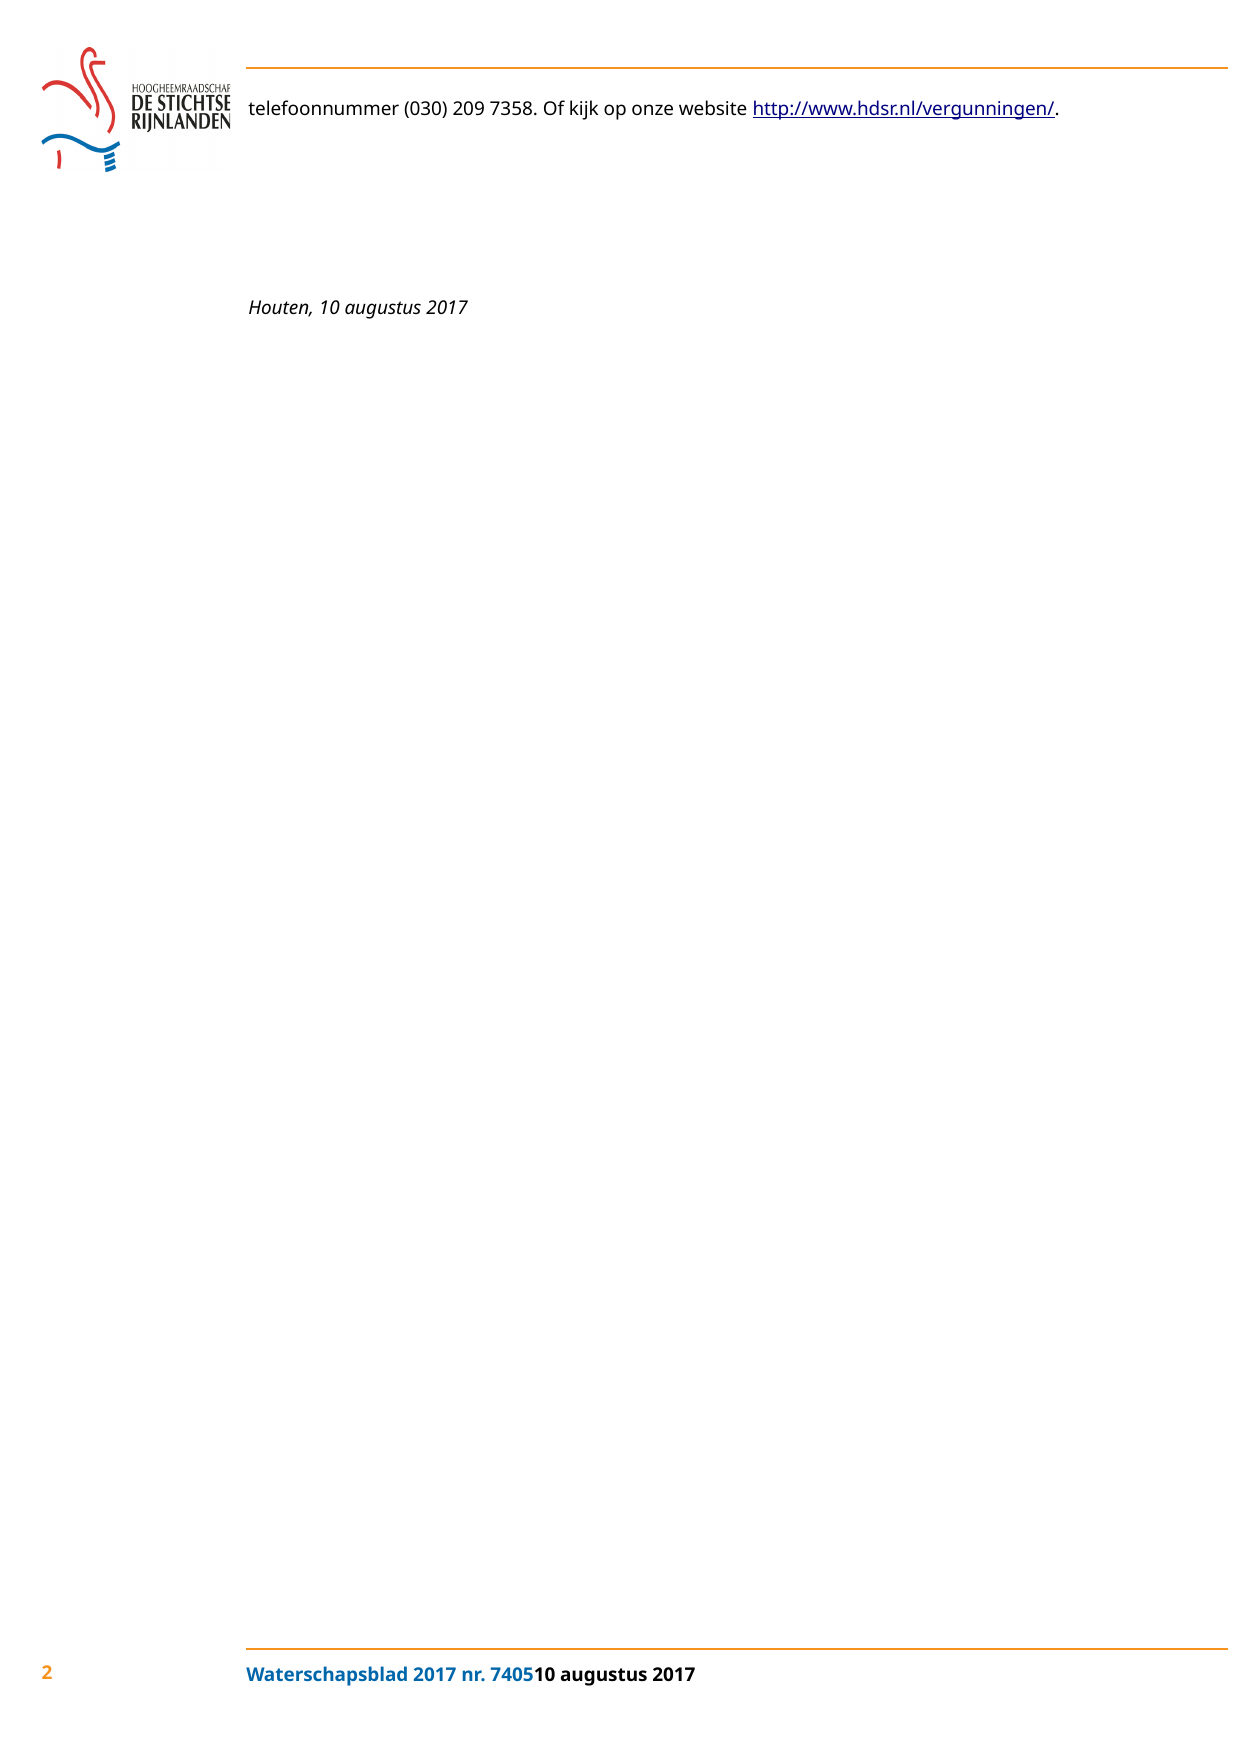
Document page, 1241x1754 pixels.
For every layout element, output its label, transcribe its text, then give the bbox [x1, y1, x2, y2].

text telefoonnummer (030) 209 7358. Of kijk op onze website http://www.hdsr.nl/vergunningen/. [248, 95, 1152, 121]
picture [41, 47, 231, 172]
text Houten, 10 augustus 2017 [248, 294, 1152, 319]
